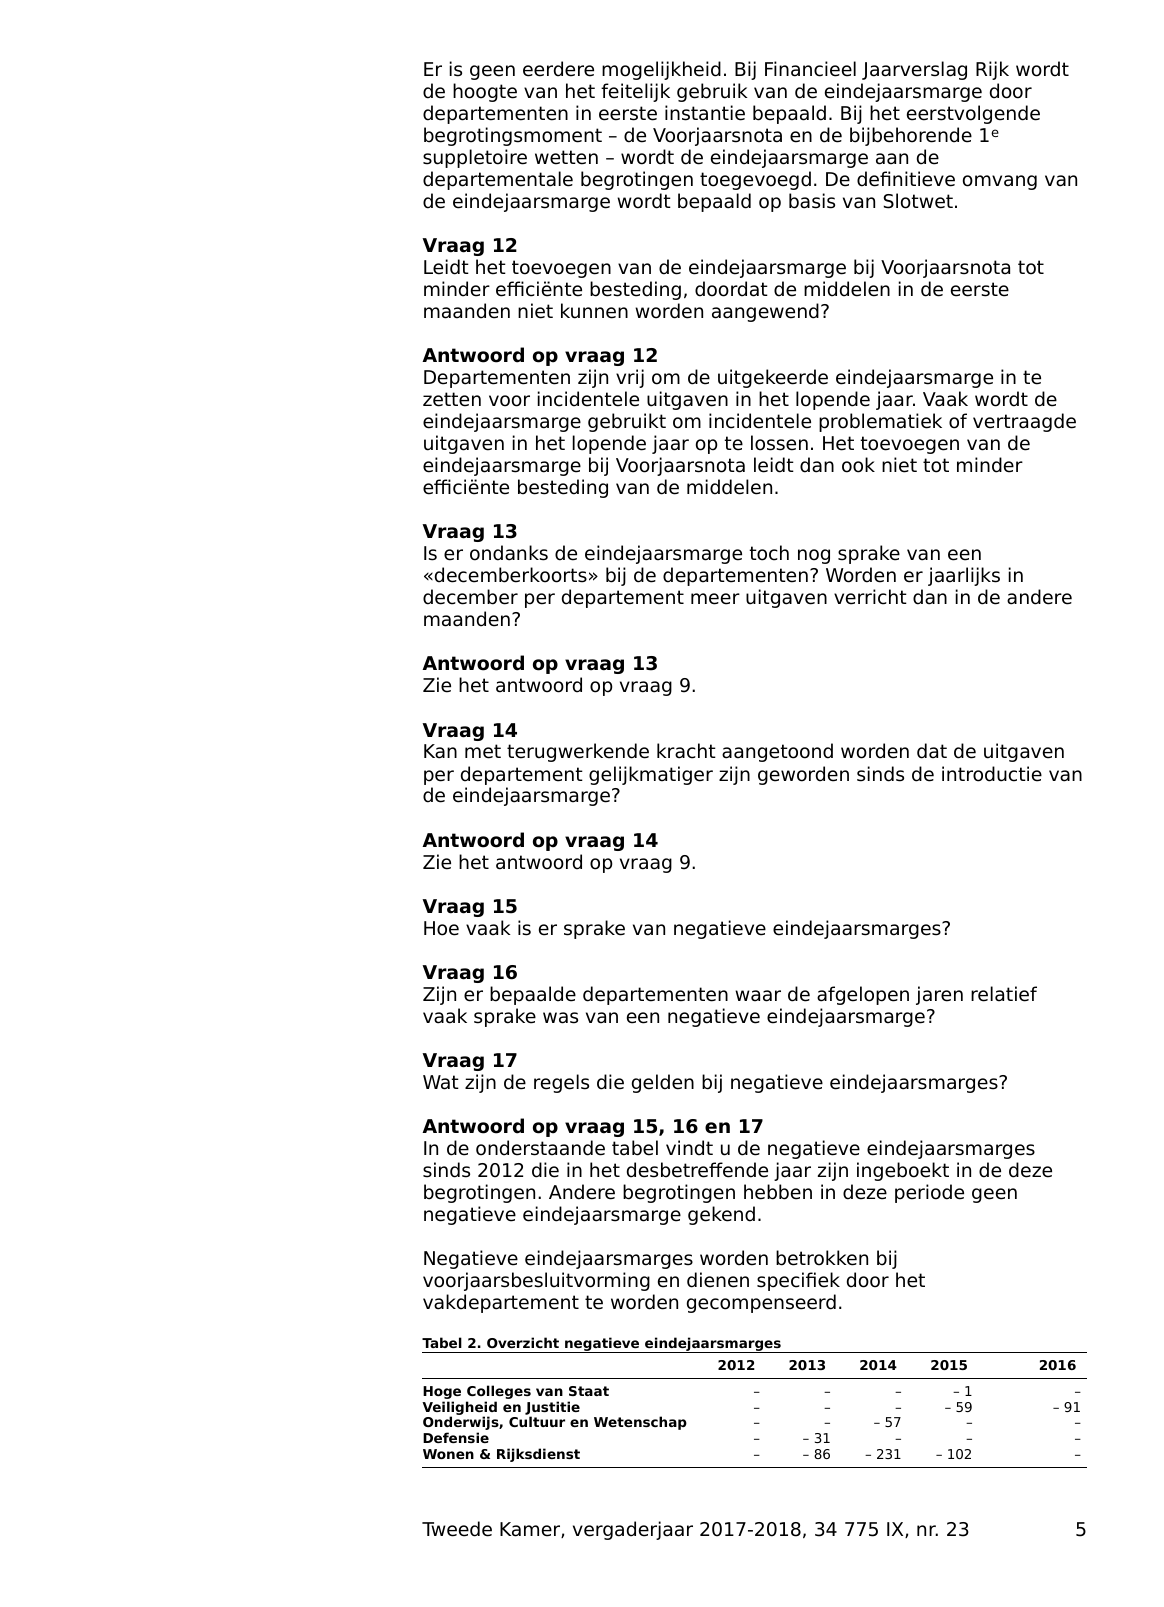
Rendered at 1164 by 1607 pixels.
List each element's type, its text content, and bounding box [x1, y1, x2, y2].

text Zie het antwoord op vraag 9. [422, 852, 1087, 873]
table_cell [422, 1353, 695, 1378]
table_cell – [766, 1399, 837, 1415]
table_cell – [695, 1399, 766, 1415]
table_cell Veiligheid en Justitie [422, 1399, 695, 1415]
text Hoe vaak is er sprake van negatieve eindejaarsmarges? [422, 918, 1087, 940]
text Kan met terugwerkende kracht aangetoond worden dat de uitgaven per departement gelijkmatiger zijn geworden sinds de introductie van de eindejaarsmarge? [422, 741, 1087, 807]
table_cell – [908, 1431, 978, 1447]
text Vraag 14 [422, 719, 1087, 741]
text Antwoord op vraag 12 [422, 345, 1087, 367]
table_cell – [695, 1431, 766, 1447]
text In de onderstaande tabel vindt u de negatieve eindejaarsmarges sinds 2012 die in het desbetreffende jaar zijn ingeboekt in de deze begrotingen. Andere begrotingen hebben in deze periode geen negatieve eindejaarsmarge gekend. [422, 1138, 1087, 1226]
table_cell 2013 [766, 1353, 837, 1378]
table_cell – 86 [766, 1447, 837, 1467]
table_cell – 59 [908, 1399, 978, 1415]
table_cell – 31 [766, 1431, 837, 1447]
text Is er ondanks de eindejaarsmarge toch nog sprake van een «decemberkoorts» bij de departementen? Worden er jaarlijks in december per departement meer uitgaven verricht dan in de andere maanden? [422, 543, 1087, 631]
text Departementen zijn vrij om de uitgekeerde eindejaarsmarge in te zetten voor incidentele uitgaven in het lopende jaar. Vaak wordt de eindejaarsmarge gebruikt om incidentele problematiek of vertraagde uitgaven in het lopende jaar op te lossen. Het toevoegen van de eindejaarsmarge bij Voorjaarsnota leidt dan ook niet tot minder efficiënte besteding van de middelen. [422, 367, 1087, 499]
text Vraag 17 [422, 1050, 1087, 1072]
table_cell 2016 [978, 1353, 1087, 1378]
table_cell – [766, 1379, 837, 1399]
table_cell – 1 [908, 1379, 978, 1399]
table_cell 2015 [908, 1353, 978, 1378]
table_cell Onderwijs, Cultuur en Wetenschap [422, 1415, 695, 1431]
text Zijn er bepaalde departementen waar de afgelopen jaren relatief vaak sprake was van een negatieve eindejaarsmarge? [422, 984, 1087, 1028]
text Leidt het toevoegen van de eindejaarsmarge bij Voorjaarsnota tot minder efficiënte besteding, doordat de middelen in de eerste maanden niet kunnen worden aangewend? [422, 257, 1087, 323]
table_cell – [695, 1379, 766, 1399]
text Vraag 12 [422, 235, 1087, 257]
table_cell – 102 [908, 1447, 978, 1467]
table_cell Hoge Colleges van Staat [422, 1379, 695, 1399]
text Wat zijn de regels die gelden bij negatieve eindejaarsmarges? [422, 1072, 1087, 1094]
text Antwoord op vraag 13 [422, 653, 1087, 675]
table_cell – 231 [837, 1447, 907, 1467]
table_cell – 57 [837, 1415, 907, 1431]
text Vraag 13 [422, 521, 1087, 543]
text Zie het antwoord op vraag 9. [422, 675, 1087, 697]
table_cell – [695, 1447, 766, 1467]
table_cell – [908, 1415, 978, 1431]
table_cell – [978, 1447, 1087, 1467]
table_cell – [978, 1431, 1087, 1447]
table_cell – [978, 1415, 1087, 1431]
text Antwoord op vraag 14 [422, 829, 1087, 852]
table_cell – [695, 1415, 766, 1431]
table_cell 2014 [837, 1353, 907, 1378]
table_cell – [837, 1431, 907, 1447]
text Negatieve eindejaarsmarges worden betrokken bij voorjaarsbesluitvorming en dienen specifiek door het vakdepartement te worden gecompenseerd. [422, 1248, 1087, 1314]
text Er is geen eerdere mogelijkheid. Bij Financieel Jaarverslag Rijk wordt de hoogte van het feitelijk gebruik van de eindejaarsmarge door departementen in eerste instantie bepaald. Bij het eerstvolgende begrotingsmoment – de Voorjaarsnota en de bijbehorende 1e suppletoire wetten – wordt de eindejaarsmarge aan de departementale begrotingen toegevoegd. De definitieve omvang van de eindejaarsmarge wordt bepaald op basis van Slotwet. [422, 59, 1087, 213]
table_cell 2012 [695, 1353, 766, 1378]
table_cell Wonen & Rijksdienst [422, 1447, 695, 1467]
table_cell – [978, 1379, 1087, 1399]
text Antwoord op vraag 15, 16 en 17 [422, 1116, 1087, 1138]
table_cell – [766, 1415, 837, 1431]
table_cell – [837, 1399, 907, 1415]
text Vraag 15 [422, 896, 1087, 918]
table_cell – 91 [978, 1399, 1087, 1415]
text Vraag 16 [422, 962, 1087, 984]
table_cell Defensie [422, 1431, 695, 1447]
table_cell – [837, 1379, 907, 1399]
table_header Tabel 2. Overzicht negatieve eindejaarsmarges [422, 1336, 1087, 1352]
